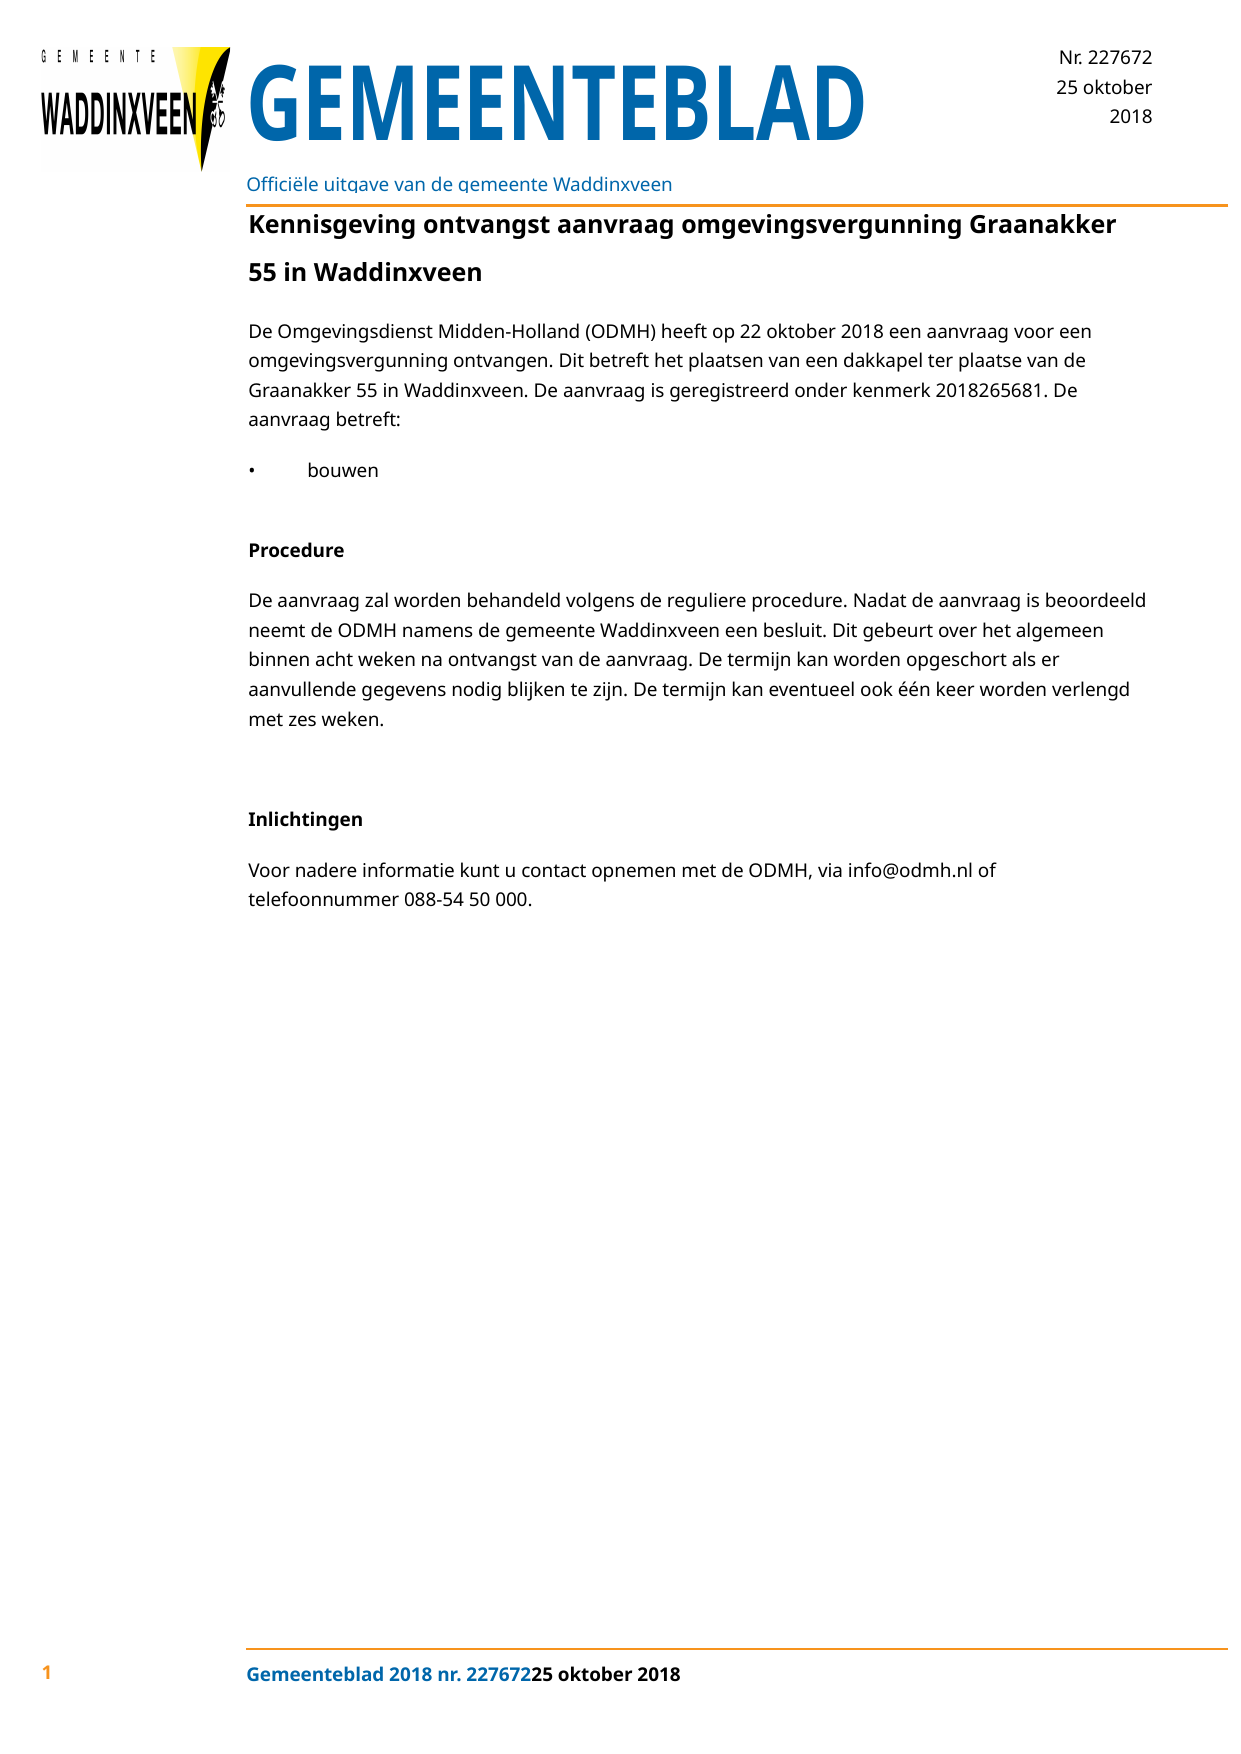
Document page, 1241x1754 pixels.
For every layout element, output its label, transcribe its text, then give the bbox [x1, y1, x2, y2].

text Voor nadere informatie kunt u contact opnemen met de ODMH, via info@odmh.nl of telefoonnummer 088-54 50 000. [248, 857, 1152, 912]
text De Omgevingsdienst Midden-Holland (ODMH) heeft op 22 oktober 2018 een aanvraag voor een omgevingsvergunning ontvangen. Dit betreft het plaatsen van een dakkapel ter plaatse van de Graanakker 55 in Waddinxveen. De aanvraag is geregistreerd onder kenmerk 2018265681. De aanvraag betreft: [248, 318, 1152, 432]
text Inlichtingen [248, 807, 1152, 832]
text Kennisgeving ontvangst aanvraag omgevingsvergunning Graanakker 55 in Waddinxveen [248, 207, 1152, 288]
text Procedure [248, 537, 1152, 563]
text De aanvraag zal worden behandeld volgens de reguliere procedure. Nadat de aanvraag is beoordeeld neemt de ODMH namens de gemeente Waddinxveen een besluit. Dit gebeurt over het algemeen binnen acht weken na ontvangst van de aanvraag. De termijn kan worden opgeschort als er aanvullende gegevens nodig blijken te zijn. De termijn kan eventueel ook één keer worden verlengd met zes weken. [248, 587, 1152, 732]
picture [41, 47, 231, 172]
list bouwen [248, 457, 1152, 483]
